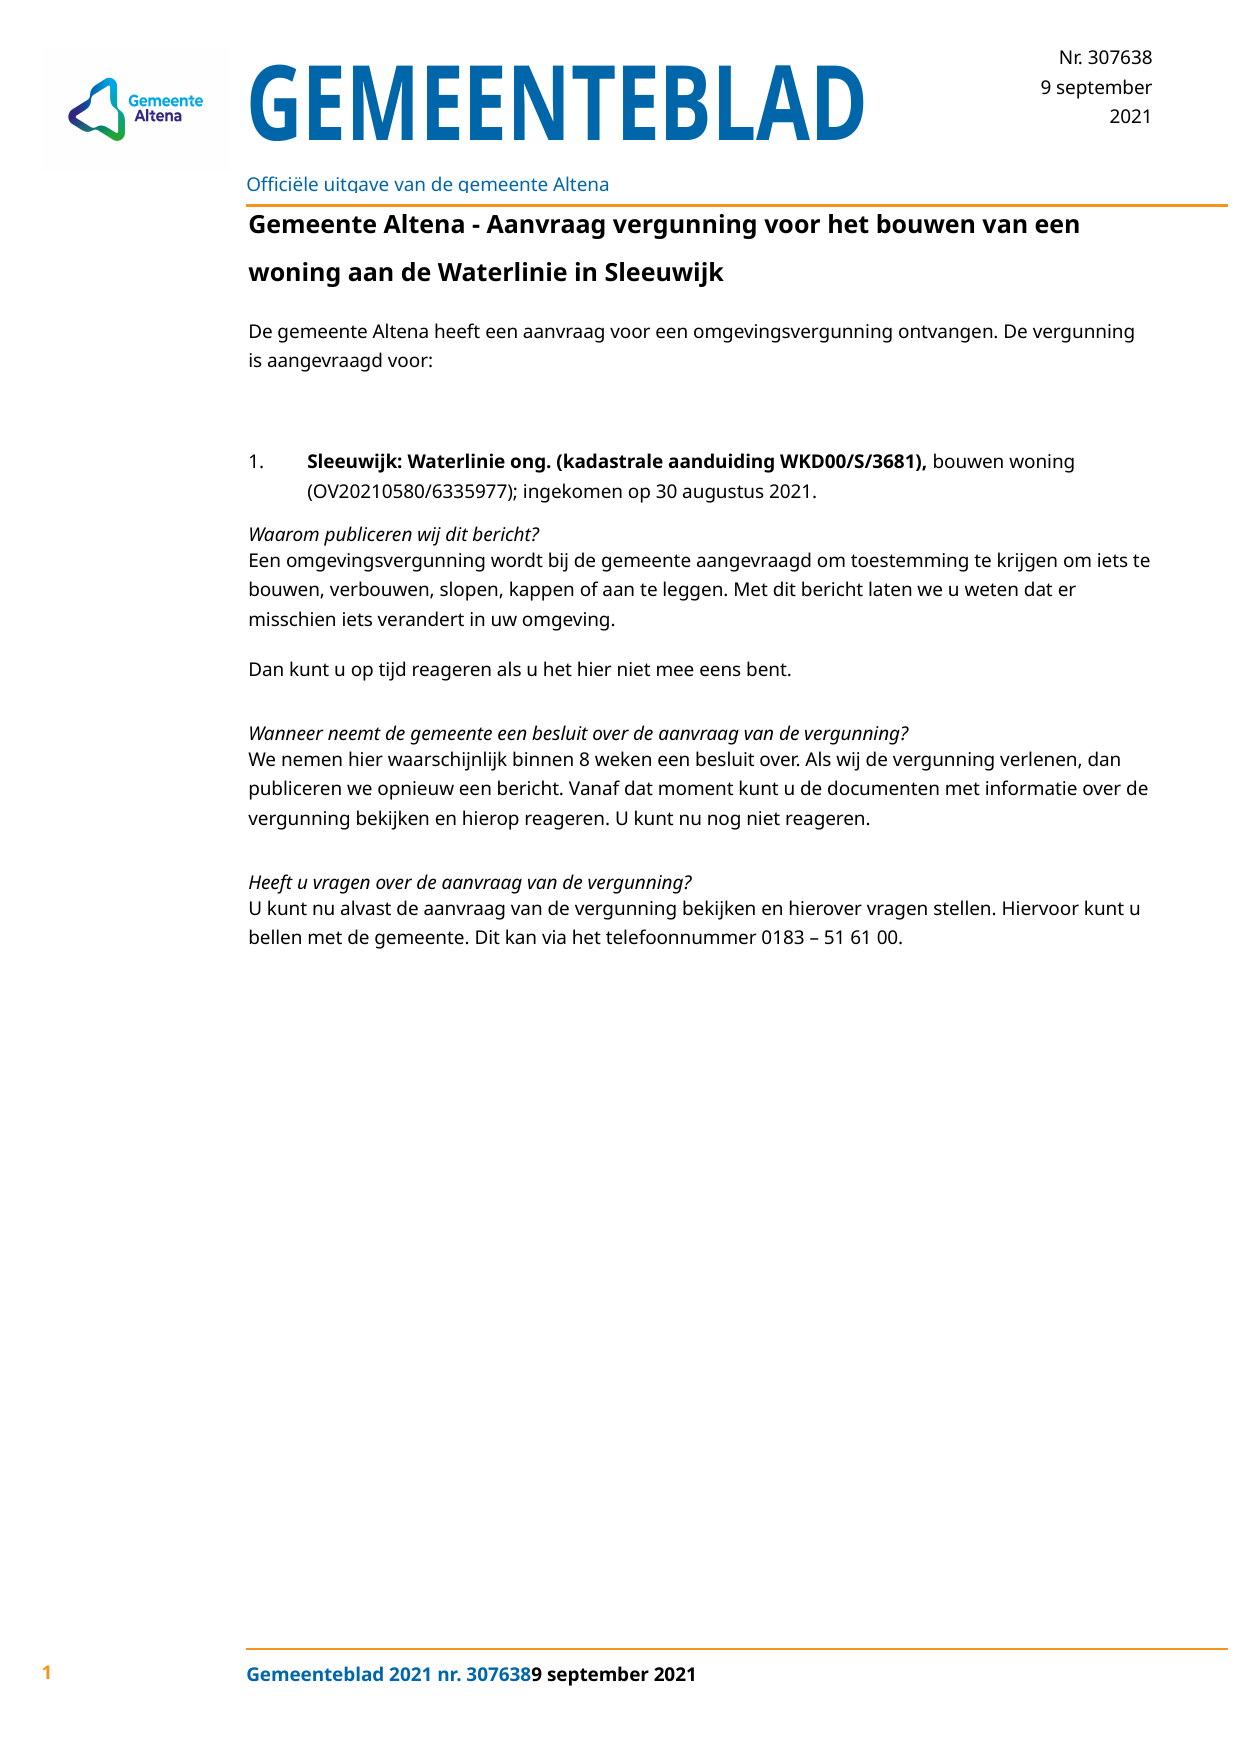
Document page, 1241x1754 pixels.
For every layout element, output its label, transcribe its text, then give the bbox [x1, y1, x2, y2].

text Waarom publiceren wij dit bericht? [248, 521, 1152, 547]
text Wanneer neemt de gemeente een besluit over de aanvraag van de vergunning? [248, 720, 1152, 746]
text Gemeente Altena - Aanvraag vergunning voor het bouwen van een woning aan de Waterlinie in Sleeuwijk [248, 207, 1152, 288]
list Sleeuwijk: Waterlinie ong. (kadastrale aanduiding WKD00/S/3681), bouwen woning (OV20210580/6335977); ingekomen op 30 augustus 2021. [248, 448, 1152, 504]
text Een omgevingsvergunning wordt bij de gemeente aangevraagd om toestemming te krijgen om iets te bouwen, verbouwen, slopen, kappen of aan te leggen. Met dit bericht laten we u weten dat er misschien iets verandert in uw omgeving. [248, 547, 1152, 632]
text De gemeente Altena heeft een aanvraag voor een omgevingsvergunning ontvangen. De vergunning is aangevraagd voor: [248, 318, 1152, 373]
picture [41, 47, 231, 172]
text U kunt nu alvast de aanvraag van de vergunning bekijken en hierover vragen stellen. Hiervoor kunt u bellen met de gemeente. Dit kan via het telefoonnummer 0183 – 51 61 00. [248, 895, 1152, 950]
text Heeft u vragen over de aanvraag van de vergunning? [248, 869, 1152, 895]
text We nemen hier waarschijnlijk binnen 8 weken een besluit over. Als wij de vergunning verlenen, dan publiceren we opnieuw een bericht. Vanaf dat moment kunt u de documenten met informatie over de vergunning bekijken en hierop reageren. U kunt nu nog niet reageren. [248, 746, 1152, 831]
text Dan kunt u op tijd reageren als u het hier niet mee eens bent. [248, 656, 1152, 682]
